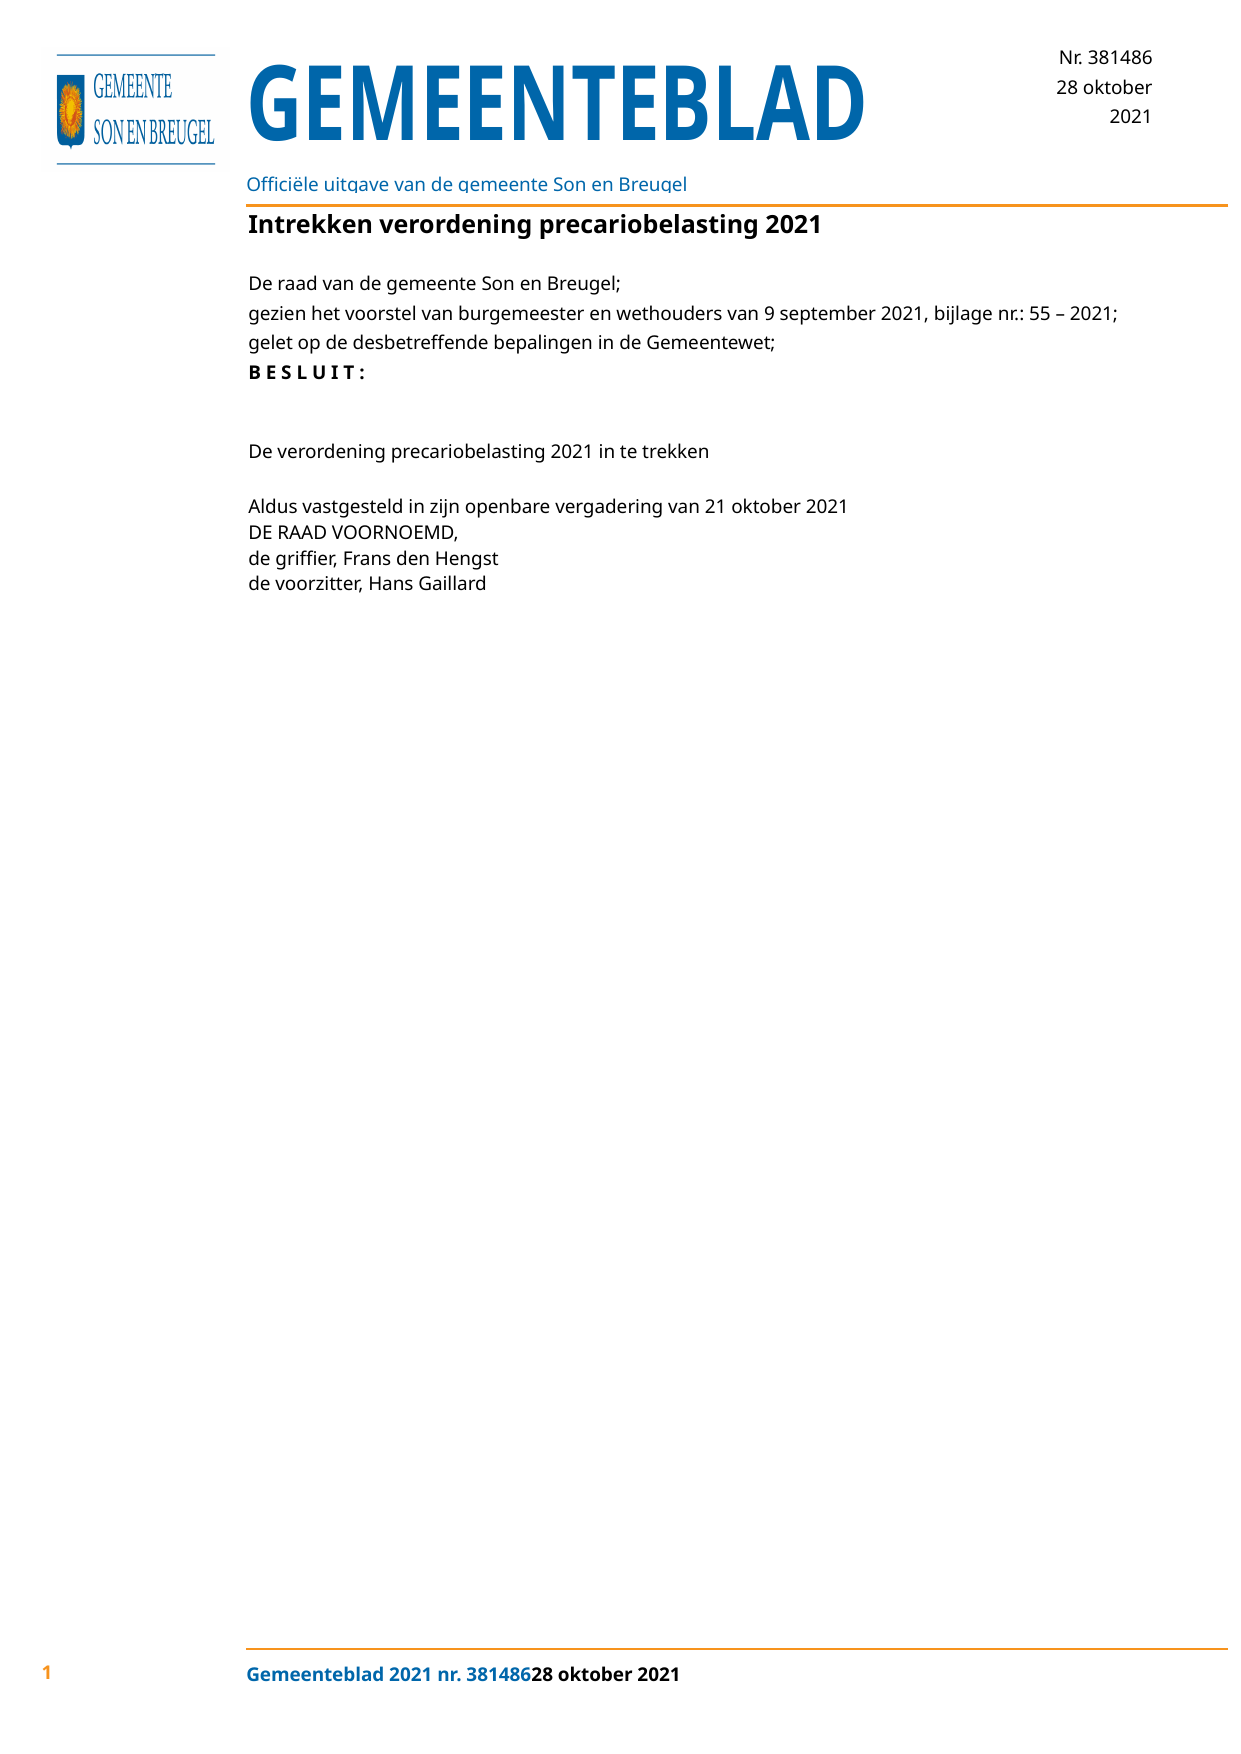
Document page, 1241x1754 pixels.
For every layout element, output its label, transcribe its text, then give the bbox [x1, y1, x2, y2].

text gelet op de desbetreffende bepalingen in de Gemeentewet; [248, 329, 1152, 355]
text de griffier, Frans den Hengst [248, 545, 1152, 570]
text DE RAAD VOORNOEMD, [248, 519, 1152, 545]
text Aldus vastgesteld in zijn openbare vergadering van 21 oktober 2021 [248, 493, 1152, 519]
text De verordening precariobelasting 2021 in te trekken [248, 438, 1152, 464]
text De raad van de gemeente Son en Breugel; [248, 270, 1152, 296]
picture [41, 47, 231, 172]
text gezien het voorstel van burgemeester en wethouders van 9 september 2021, bijlage nr.: 55 – 2021; [248, 300, 1152, 326]
text de voorzitter, Hans Gaillard [248, 570, 1152, 596]
text B E S L U I T : [248, 359, 1152, 385]
text Intrekken verordening precariobelasting 2021 [248, 207, 1152, 241]
